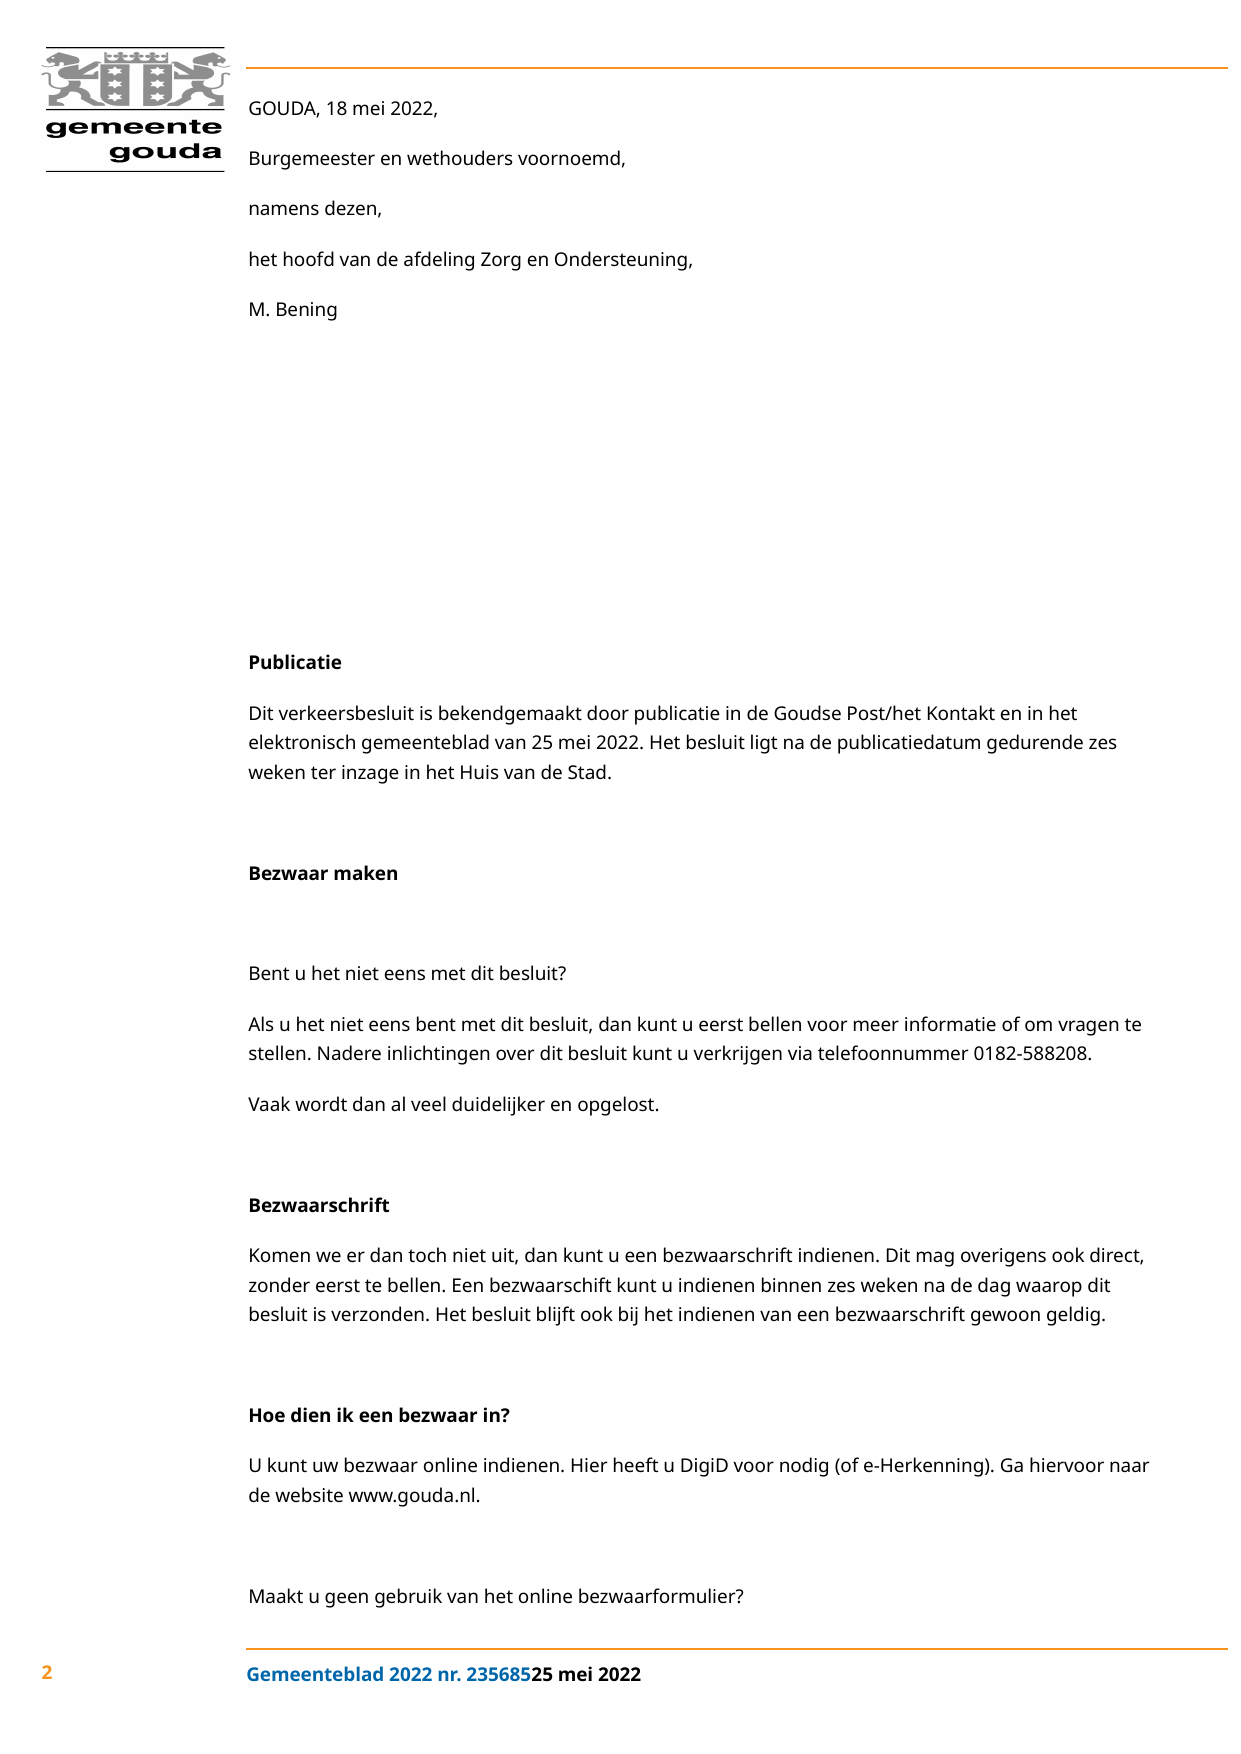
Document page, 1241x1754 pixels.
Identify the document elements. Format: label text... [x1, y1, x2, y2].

text Burgemeester en wethouders voornoemd, [248, 145, 1152, 171]
text U kunt uw bezwaar online indienen. Hier heeft u DigiD voor nodig (of e-Herkenning). Ga hiervoor naar de website www.gouda.nl. [248, 1453, 1152, 1508]
text Bent u het niet eens met dit besluit? [248, 961, 1152, 986]
text Publicatie [248, 649, 1152, 675]
text Hoe dien ik een bezwaar in? [248, 1402, 1152, 1428]
text GOUDA, 18 mei 2022, [248, 95, 1152, 121]
text Als u het niet eens bent met dit besluit, dan kunt u eerst bellen voor meer informatie of om vragen te stellen. Nadere inlichtingen over dit besluit kunt u verkrijgen via telefoonnummer 0182-588208. [248, 1011, 1152, 1066]
text M. Bening [248, 296, 1152, 322]
picture [41, 47, 231, 172]
text Maakt u geen gebruik van het online bezwaarformulier? [248, 1583, 1152, 1609]
text namens dezen, [248, 196, 1152, 221]
text Komen we er dan toch niet uit, dan kunt u een bezwaarschrift indienen. Dit mag overigens ook direct, zonder eerst te bellen. Een bezwaarschift kunt u indienen binnen zes weken na de dag waarop dit besluit is verzonden. Het besluit blijft ook bij het indienen van een bezwaarschrift gewoon geldig. [248, 1242, 1152, 1327]
text het hoofd van de afdeling Zorg en Ondersteuning, [248, 246, 1152, 272]
text Bezwaarschrift [248, 1192, 1152, 1218]
text Dit verkeersbesluit is bekendgemaakt door publicatie in de Goudse Post/het Kontakt en in het elektronisch gemeenteblad van 25 mei 2022. Het besluit ligt na de publicatiedatum gedurende zes weken ter inzage in het Huis van de Stad. [248, 700, 1152, 785]
text Bezwaar maken [248, 860, 1152, 886]
text Vaak wordt dan al veel duidelijker en opgelost. [248, 1091, 1152, 1117]
